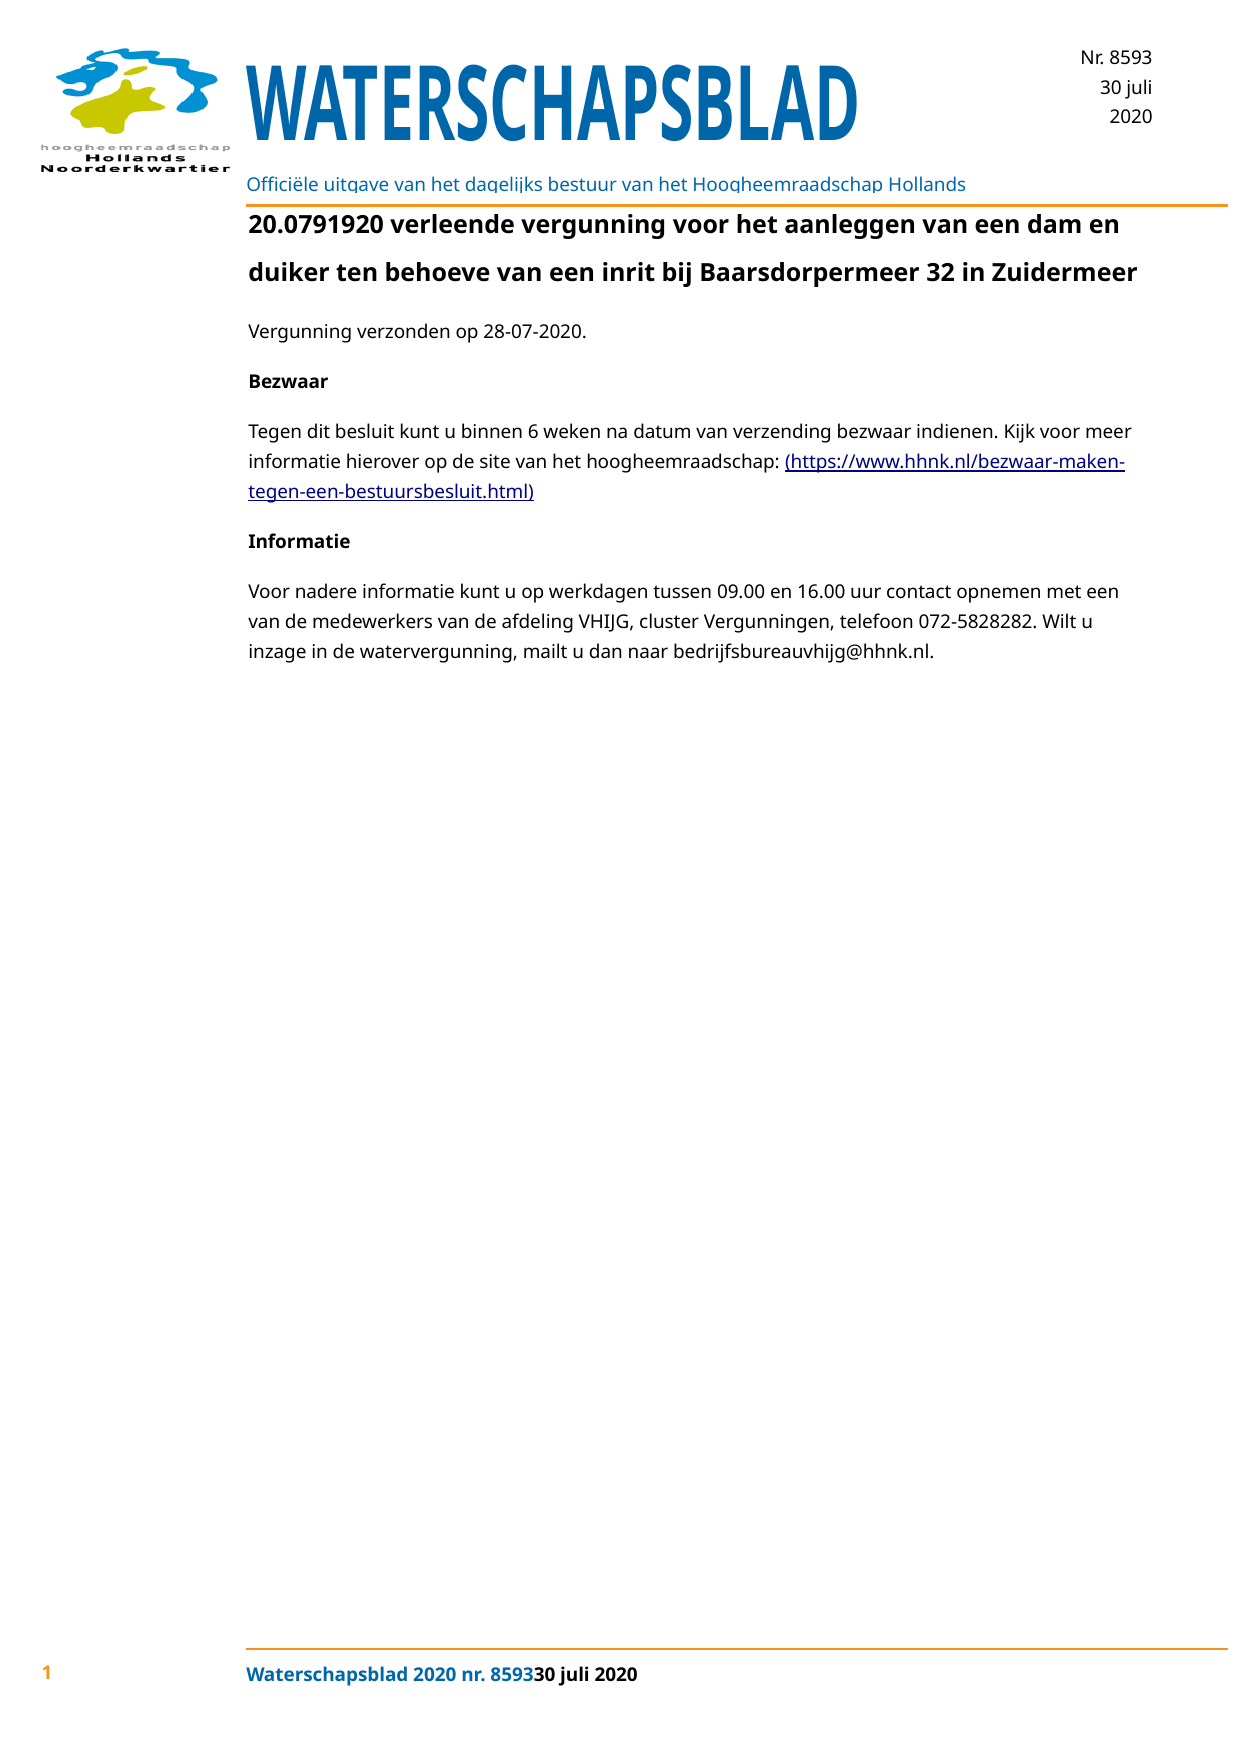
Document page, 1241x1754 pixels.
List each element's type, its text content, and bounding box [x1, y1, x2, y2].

picture [41, 47, 231, 172]
text 20.0791920 verleende vergunning voor het aanleggen van een dam en duiker ten behoeve van een inrit bij Baarsdorpermeer 32 in Zuidermeer [248, 207, 1152, 288]
text Tegen dit besluit kunt u binnen 6 weken na datum van verzending bezwaar indienen. Kijk voor meer informatie hierover op de site van het hoogheemraadschap: (https://www.hhnk.nl/bezwaar-maken-tegen-een-bestuursbesluit.html) [248, 419, 1152, 504]
text Bezwaar [248, 368, 1152, 394]
text Informatie [248, 528, 1152, 554]
text Vergunning verzonden op 28-07-2020. [248, 318, 1152, 344]
text Voor nadere informatie kunt u op werkdagen tussen 09.00 en 16.00 uur contact opnemen met een van de medewerkers van de afdeling VHIJG, cluster Vergunningen, telefoon 072-5828282. Wilt u inzage in de watervergunning, mailt u dan naar bedrijfsbureauvhijg@hhnk.nl. [248, 579, 1152, 664]
